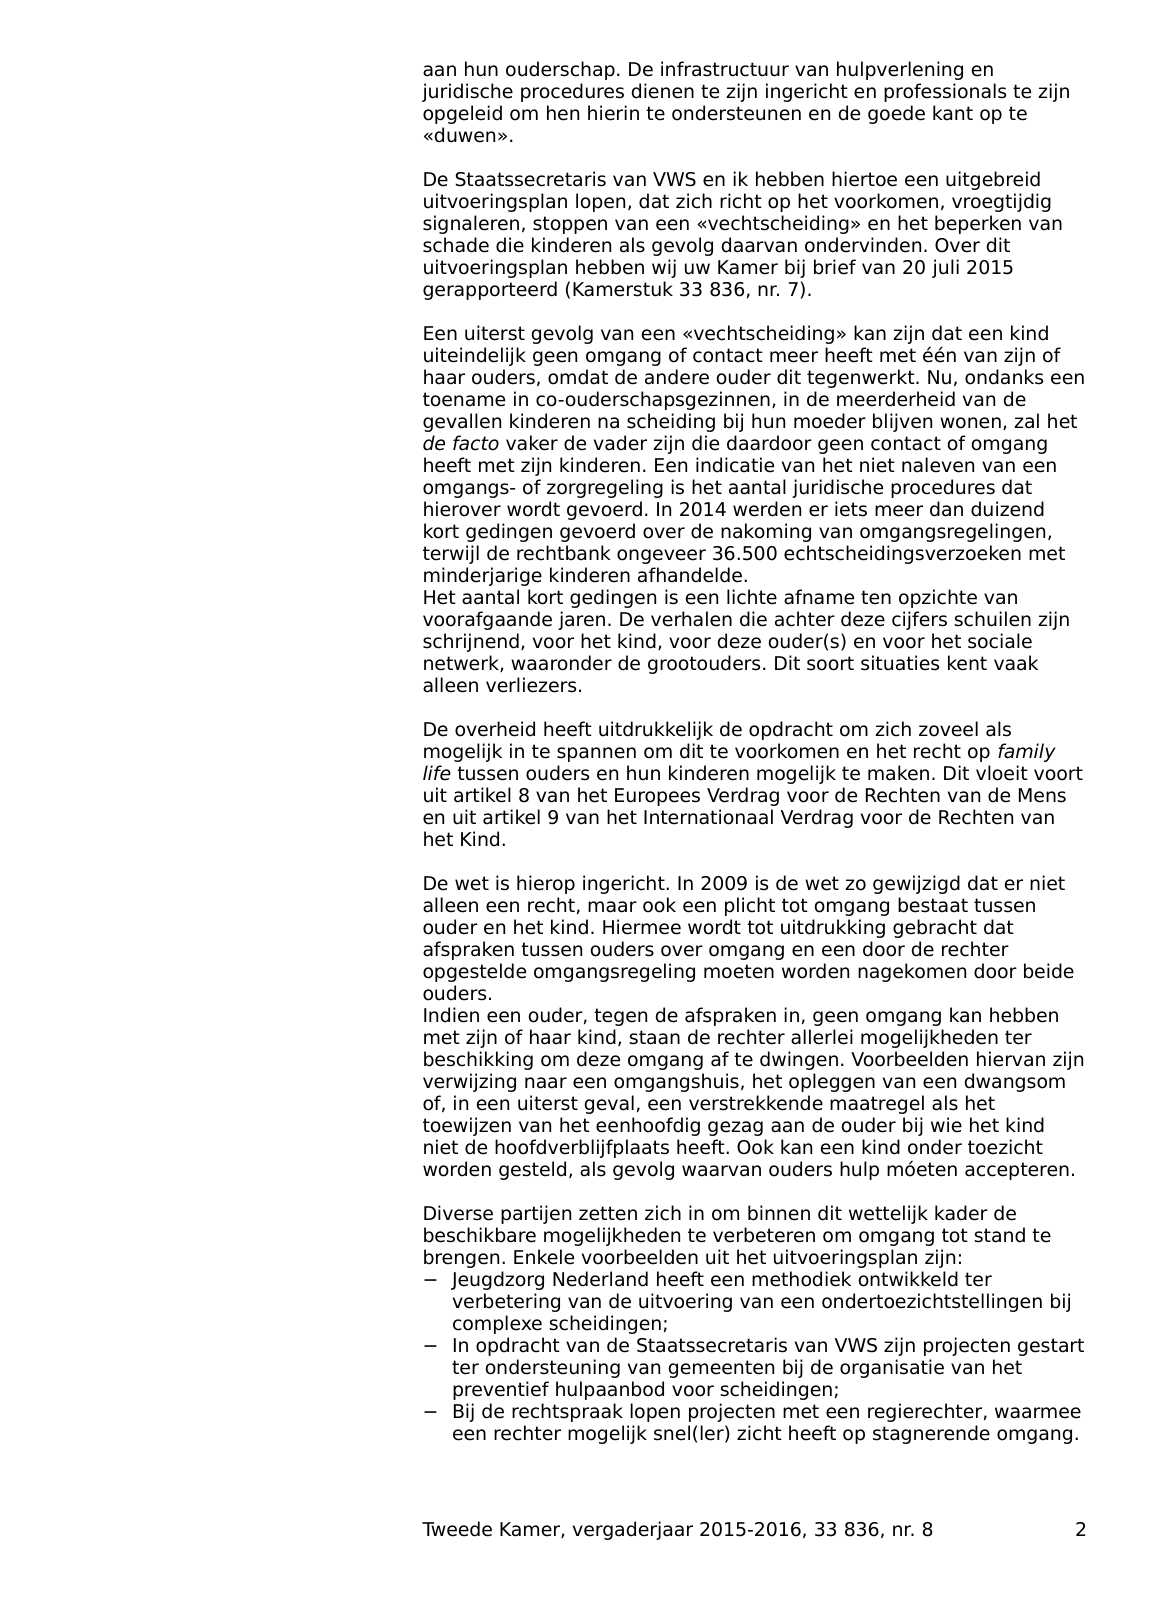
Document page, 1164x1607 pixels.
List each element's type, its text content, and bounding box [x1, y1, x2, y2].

text Een uiterst gevolg van een «vechtscheiding» kan zijn dat een kind uiteindelijk geen omgang of contact meer heeft met één van zijn of haar ouders, omdat de andere ouder dit tegenwerkt. Nu, ondanks een toename in co-ouderschapsgezinnen, in de meerderheid van de gevallen kinderen na scheiding bij hun moeder blijven wonen, zal het de facto vaker de vader zijn die daardoor geen contact of omgang heeft met zijn kinderen. Een indicatie van het niet naleven van een omgangs- of zorgregeling is het aantal juridische procedures dat hierover wordt gevoerd. In 2014 werden er iets meer dan duizend kort gedingen gevoerd over de nakoming van omgangsregelingen, terwijl de rechtbank ongeveer 36.500 echtscheidingsverzoeken met minderjarige kinderen afhandelde. [422, 323, 1087, 587]
text Diverse partijen zetten zich in om binnen dit wettelijk kader de beschikbare mogelijkheden te verbeteren om omgang tot stand te brengen. Enkele voorbeelden uit het uitvoeringsplan zijn: [422, 1203, 1087, 1269]
text De Staatssecretaris van VWS en ik hebben hiertoe een uitgebreid uitvoeringsplan lopen, dat zich richt op het voorkomen, vroegtijdig signaleren, stoppen van een «vechtscheiding» en het beperken van schade die kinderen als gevolg daarvan ondervinden. Over dit uitvoeringsplan hebben wij uw Kamer bij brief van 20 juli 2015 gerapporteerd (Kamerstuk 33 836, nr. 7). [422, 169, 1087, 301]
text Het aantal kort gedingen is een lichte afname ten opzichte van voorafgaande jaren. De verhalen die achter deze cijfers schuilen zijn schrijnend, voor het kind, voor deze ouder(s) en voor het sociale netwerk, waaronder de grootouders. Dit soort situaties kent vaak alleen verliezers. [422, 587, 1087, 697]
text − Jeugdzorg Nederland heeft een methodiek ontwikkeld ter verbetering van de uitvoering van een ondertoezichtstellingen bij complexe scheidingen; [422, 1269, 1087, 1335]
text − Bij de rechtspraak lopen projecten met een regierechter, waarmee een rechter mogelijk snel(ler) zicht heeft op stagnerende omgang. [422, 1401, 1087, 1445]
text aan hun ouderschap. De infrastructuur van hulpverlening en juridische procedures dienen te zijn ingericht en professionals te zijn opgeleid om hen hierin te ondersteunen en de goede kant op te «duwen». [422, 59, 1087, 147]
text De wet is hierop ingericht. In 2009 is de wet zo gewijzigd dat er niet alleen een recht, maar ook een plicht tot omgang bestaat tussen ouder en het kind. Hiermee wordt tot uitdrukking gebracht dat afspraken tussen ouders over omgang en een door de rechter opgestelde omgangsregeling moeten worden nagekomen door beide ouders. [422, 873, 1087, 1005]
text − In opdracht van de Staatssecretaris van VWS zijn projecten gestart ter ondersteuning van gemeenten bij de organisatie van het preventief hulpaanbod voor scheidingen; [422, 1335, 1087, 1401]
text Indien een ouder, tegen de afspraken in, geen omgang kan hebben met zijn of haar kind, staan de rechter allerlei mogelijkheden ter beschikking om deze omgang af te dwingen. Voorbeelden hiervan zijn verwijzing naar een omgangshuis, het opleggen van een dwangsom of, in een uiterst geval, een verstrekkende maatregel als het toewijzen van het eenhoofdig gezag aan de ouder bij wie het kind niet de hoofdverblijfplaats heeft. Ook kan een kind onder toezicht worden gesteld, als gevolg waarvan ouders hulp móeten accepteren. [422, 1005, 1087, 1181]
text De overheid heeft uitdrukkelijk de opdracht om zich zoveel als mogelijk in te spannen om dit te voorkomen en het recht op family life tussen ouders en hun kinderen mogelijk te maken. Dit vloeit voort uit artikel 8 van het Europees Verdrag voor de Rechten van de Mens en uit artikel 9 van het Internationaal Verdrag voor de Rechten van het Kind. [422, 719, 1087, 851]
